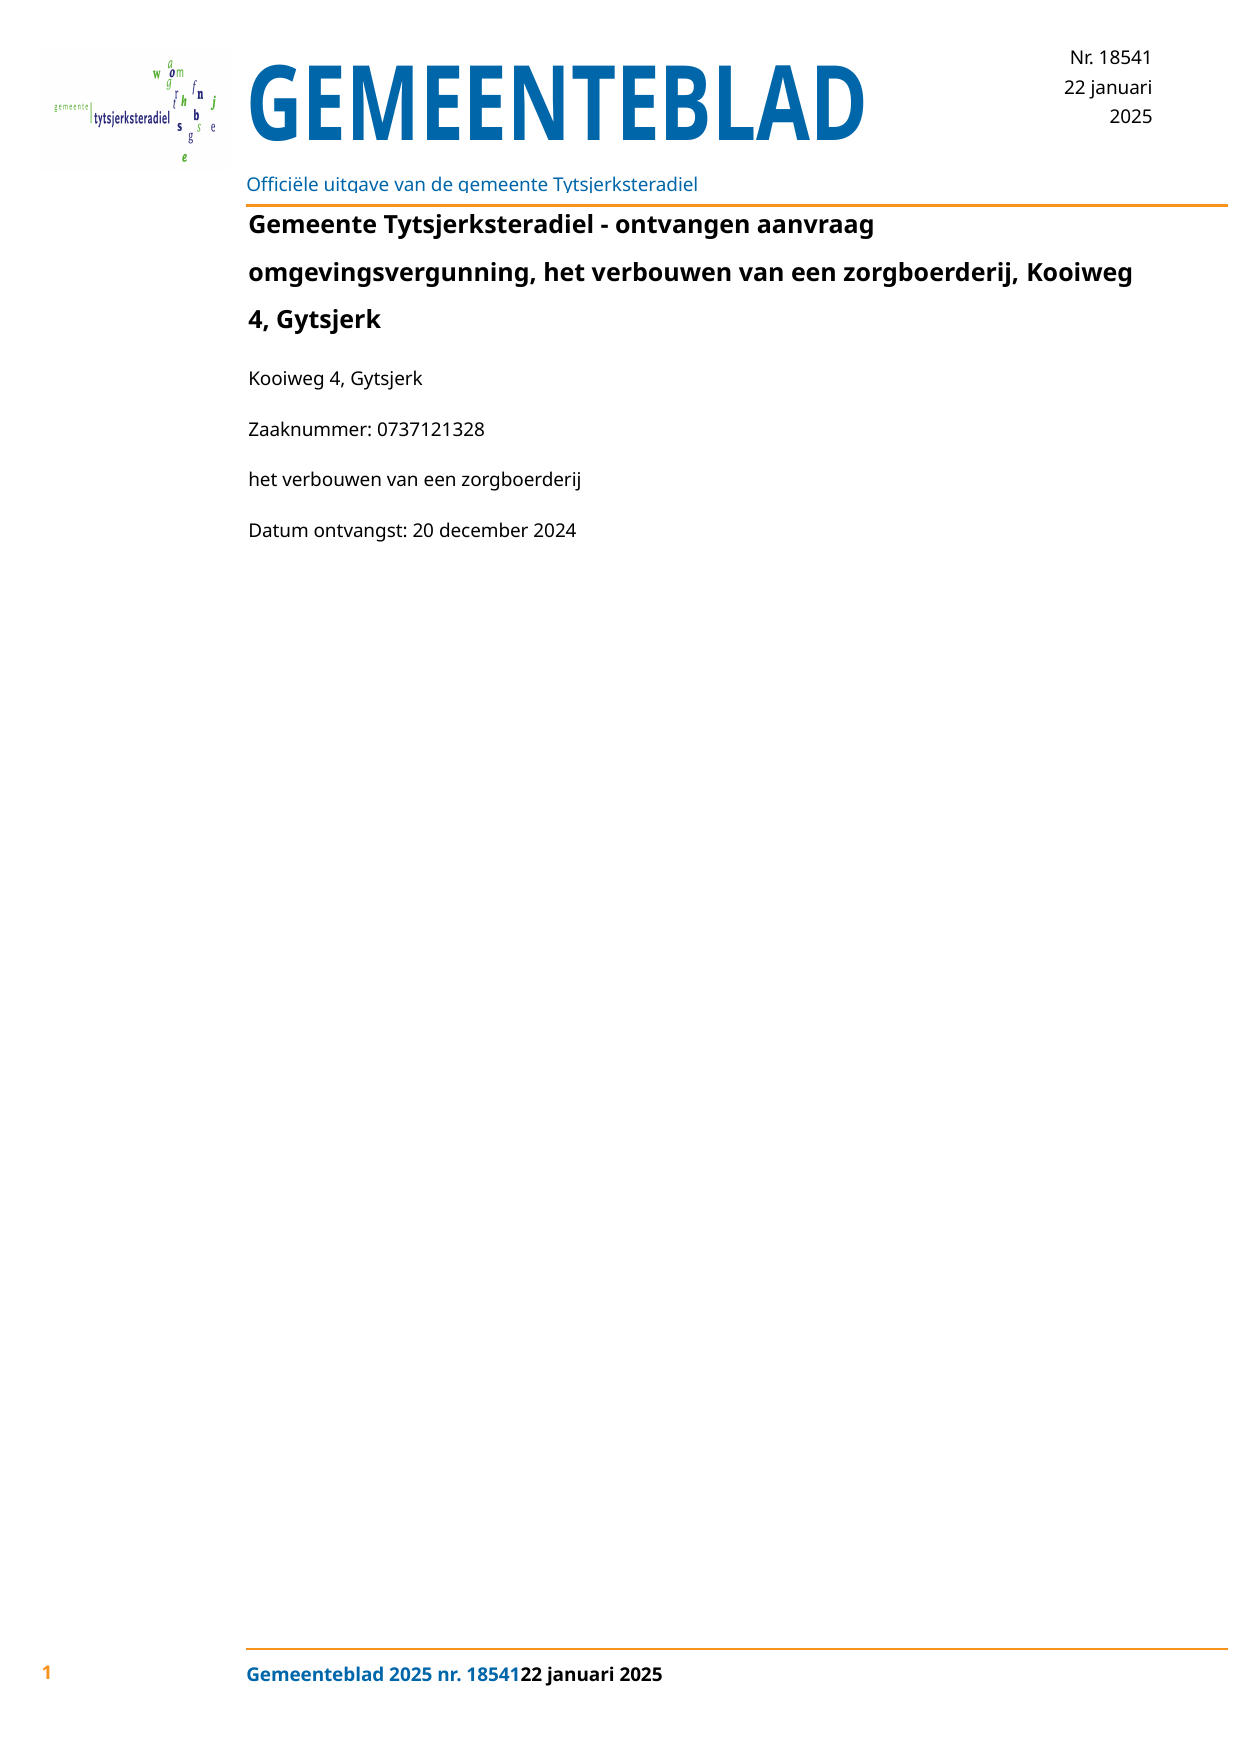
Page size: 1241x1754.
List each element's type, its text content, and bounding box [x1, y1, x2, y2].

text Kooiweg 4, Gytsjerk [248, 366, 1152, 391]
text Gemeente Tytsjerksteradiel - ontvangen aanvraag omgevingsvergunning, het verbouwen van een zorgboerderij, Kooiweg 4, Gytsjerk [248, 207, 1152, 336]
text Zaaknummer: 0737121328 [248, 416, 1152, 442]
text het verbouwen van een zorgboerderij [248, 466, 1152, 492]
text Datum ontvangst: 20 december 2024 [248, 517, 1152, 542]
picture [41, 47, 231, 172]
